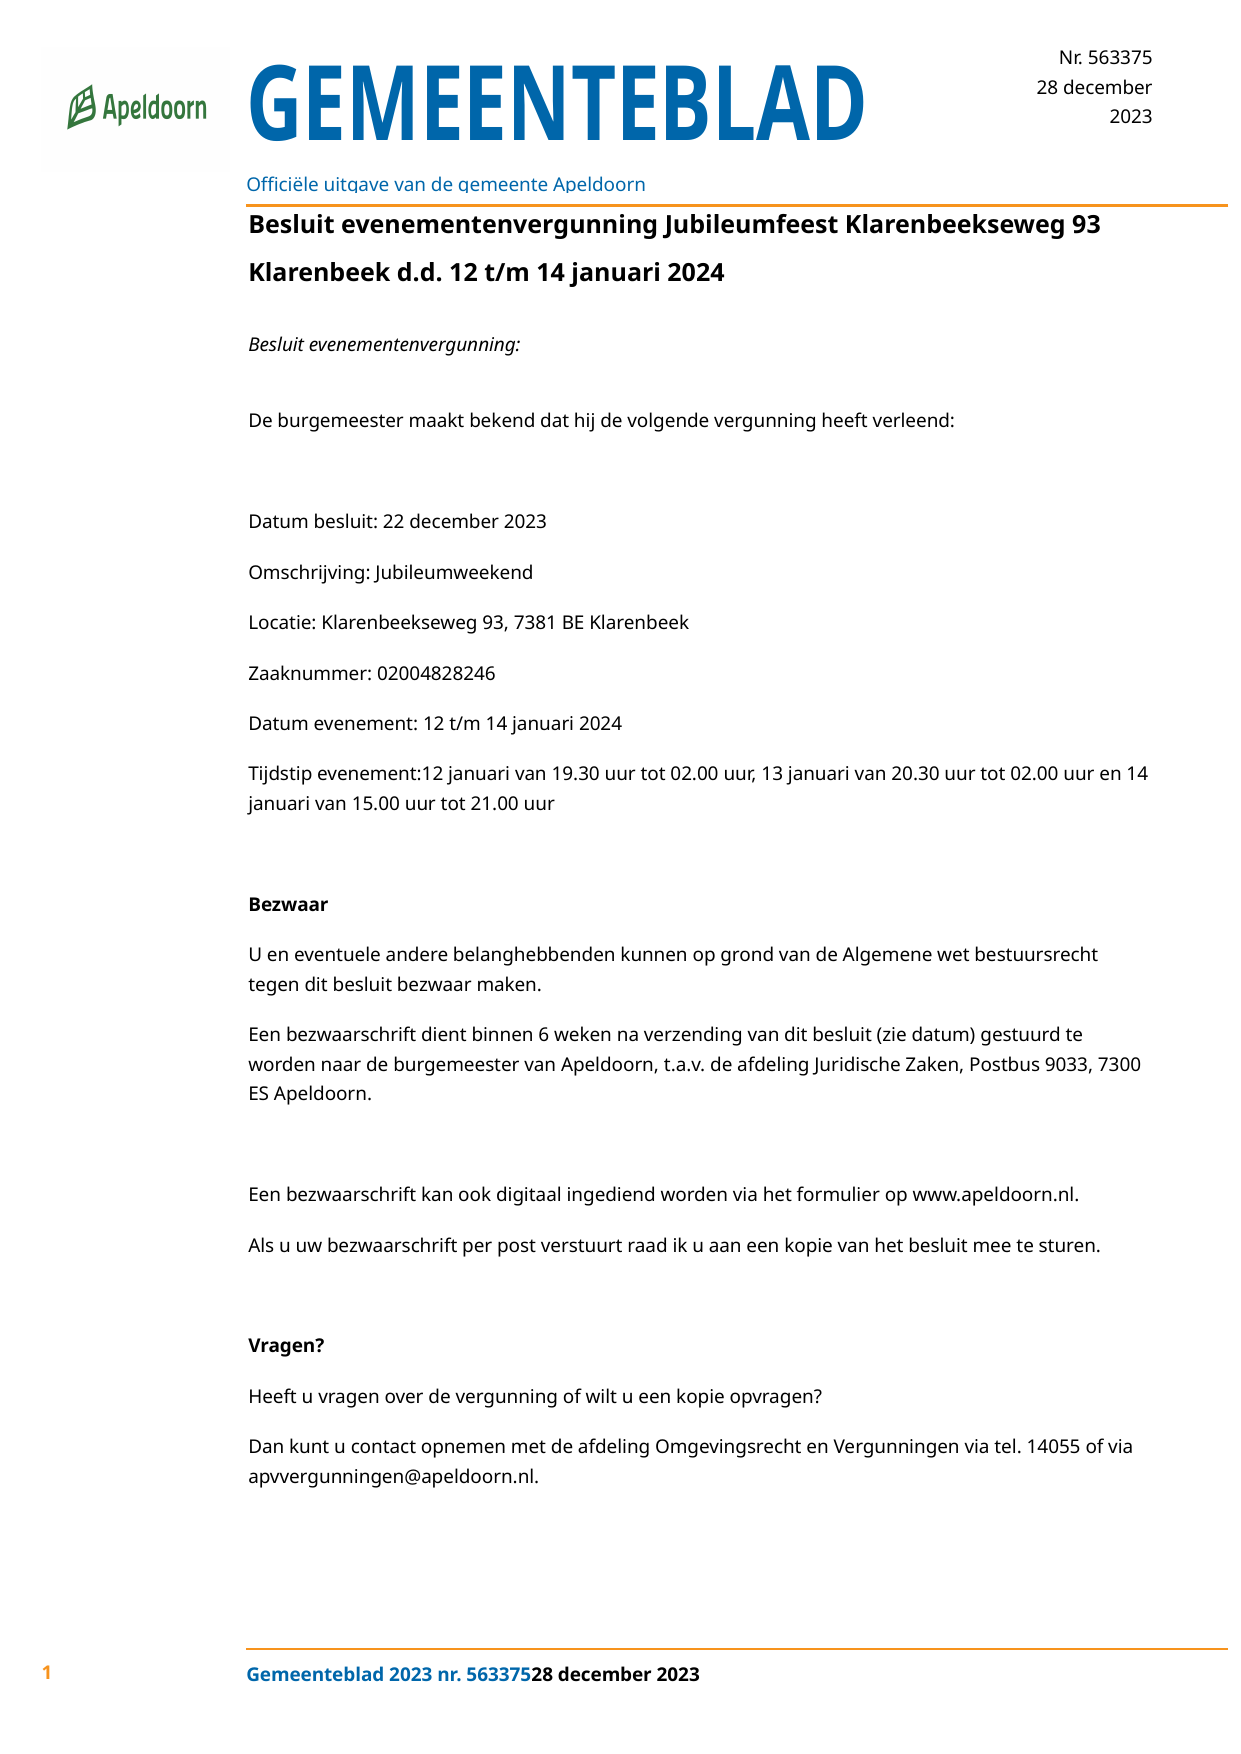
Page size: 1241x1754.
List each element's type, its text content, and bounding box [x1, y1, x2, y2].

text Heeft u vragen over de vergunning of wilt u een kopie opvragen? [248, 1383, 1152, 1409]
text Datum evenement: 12 t/m 14 januari 2024 [248, 710, 1152, 736]
text Een bezwaarschrift dient binnen 6 weken na verzending van dit besluit (zie datum) gestuurd te worden naar de burgemeester van Apeldoorn, t.a.v. de afdeling Juridische Zaken, Postbus 9033, 7300 ES Apeldoorn. [248, 1021, 1152, 1106]
text Locatie: Klarenbeekseweg 93, 7381 BE Klarenbeek [248, 609, 1152, 635]
text Besluit evenementenvergunning: [248, 331, 1152, 357]
picture [41, 47, 231, 172]
text Een bezwaarschrift kan ook digitaal ingediend worden via het formulier op www.apeldoorn.nl. [248, 1181, 1152, 1207]
text Tijdstip evenement:12 januari van 19.30 uur tot 02.00 uur, 13 januari van 20.30 uur tot 02.00 uur en 14 januari van 15.00 uur tot 21.00 uur [248, 761, 1152, 816]
text Omschrijving: Jubileumweekend [248, 559, 1152, 584]
text De burgemeester maakt bekend dat hij de volgende vergunning heeft verleend: [248, 408, 1152, 433]
text Datum besluit: 22 december 2023 [248, 508, 1152, 534]
text Als u uw bezwaarschrift per post verstuurt raad ik u aan een kopie van het besluit mee te sturen. [248, 1232, 1152, 1257]
text Vragen? [248, 1333, 1152, 1358]
text Besluit evenementenvergunning Jubileumfeest Klarenbeekseweg 93 Klarenbeek d.d. 12 t/m 14 januari 2024 [248, 207, 1152, 288]
text Dan kunt u contact opnemen met de afdeling Omgevingsrecht en Vergunningen via tel. 14055 of via apvvergunningen@apeldoorn.nl. [248, 1433, 1152, 1489]
text Bezwaar [248, 891, 1152, 917]
text Zaaknummer: 02004828246 [248, 660, 1152, 685]
text U en eventuele andere belanghebbenden kunnen op grond van de Algemene wet bestuursrecht tegen dit besluit bezwaar maken. [248, 941, 1152, 997]
